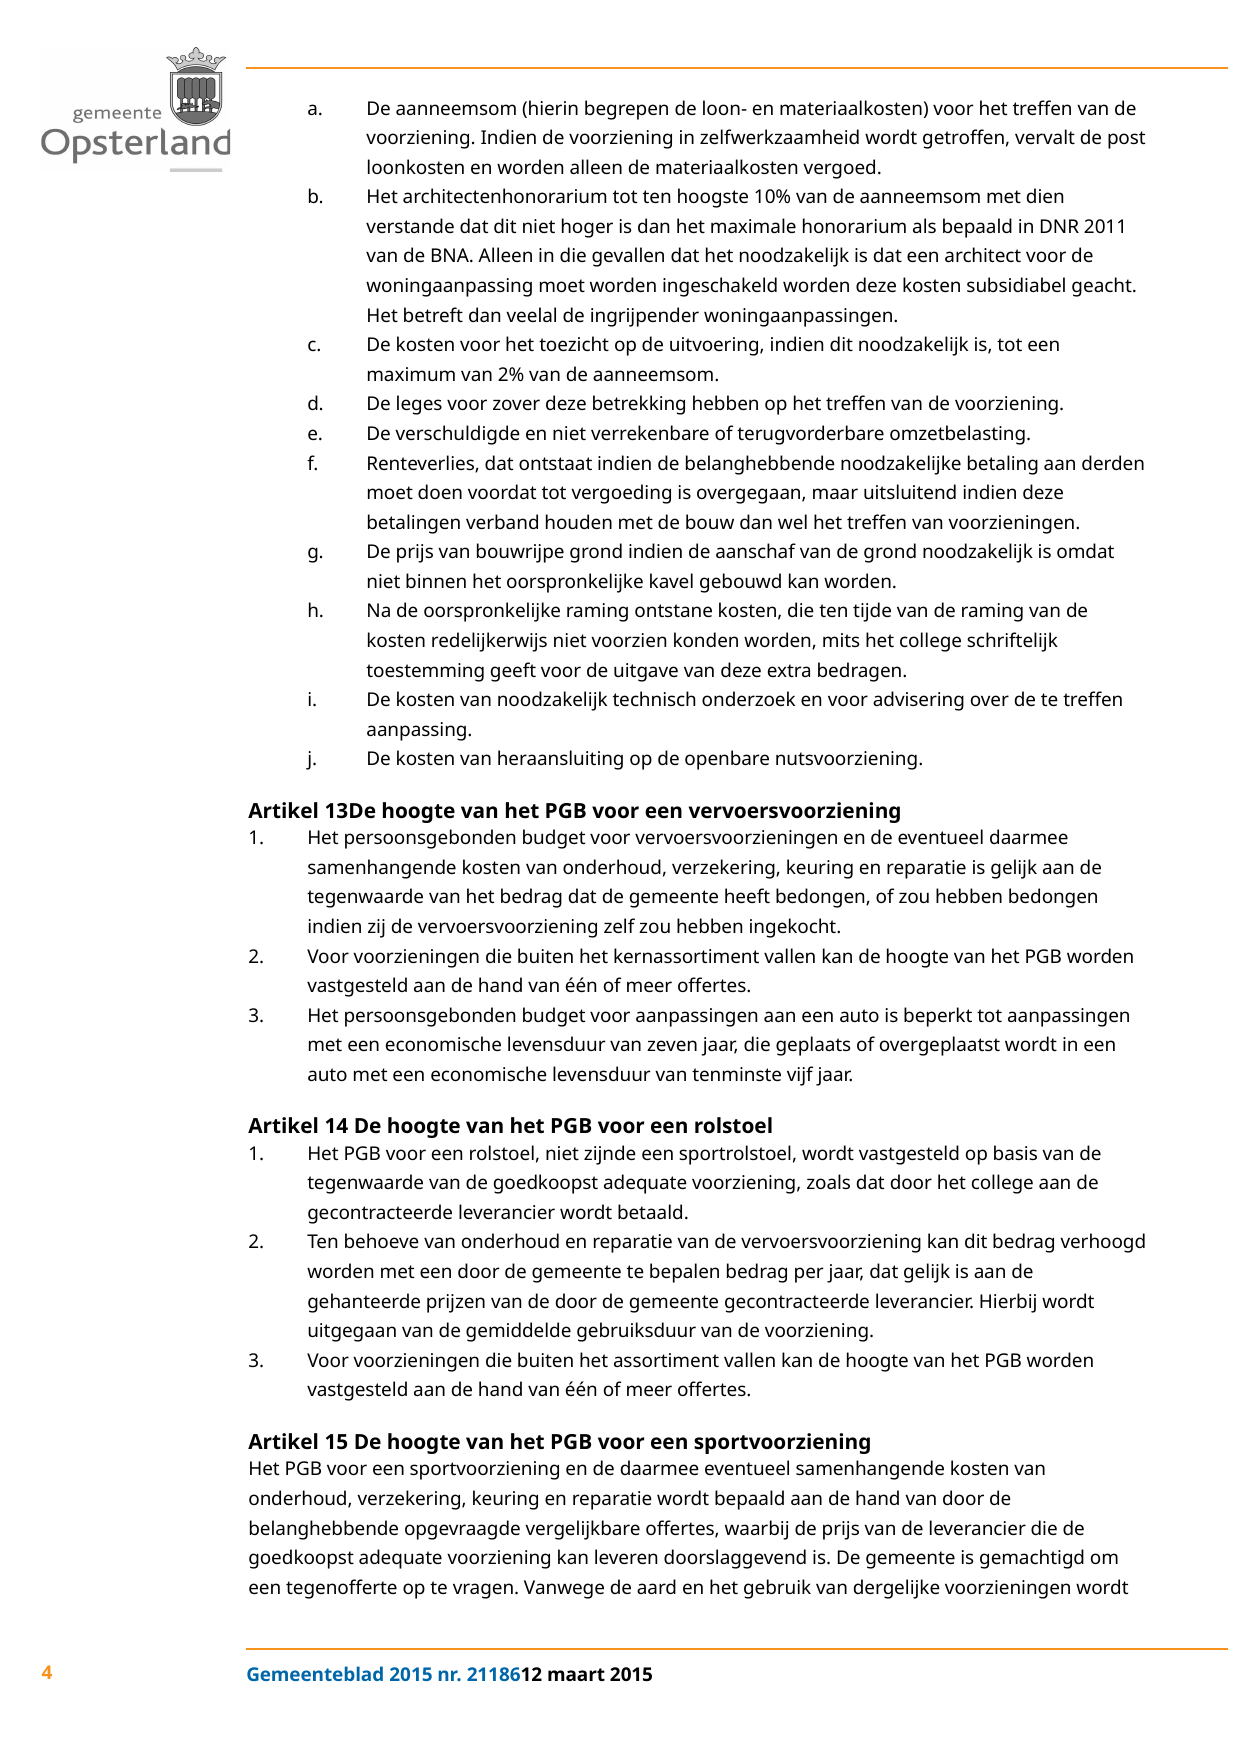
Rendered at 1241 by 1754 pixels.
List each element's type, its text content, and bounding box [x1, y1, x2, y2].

list Ten behoeve van onderhoud en reparatie van de vervoersvoorziening kan dit bedrag verhoogd worden met een door de gemeente te bepalen bedrag per jaar, dat gelijk is aan de gehanteerde prijzen van de door de gemeente gecontracteerde leverancier. Hierbij wordt uitgegaan van de gemiddelde gebruiksduur van de voorziening. [248, 1229, 1152, 1343]
list De prijs van bouwrijpe grond indien de aanschaf van de grond noodzakelijk is omdat niet binnen het oorspronkelijke kavel gebouwd kan worden. [307, 538, 1152, 594]
list Het persoonsgebonden budget voor aanpassingen aan een auto is beperkt tot aanpassingen met een economische levensduur van zeven jaar, die geplaats of overgeplaatst wordt in een auto met een economische levensduur van tenminste vijf jaar. [248, 1002, 1152, 1087]
list De aanneemsom (hierin begrepen de loon- en materiaalkosten) voor het treffen van de voorziening. Indien de voorziening in zelfwerkzaamheid wordt getroffen, vervalt de post loonkosten en worden alleen de materiaalkosten vergoed. [307, 95, 1152, 180]
list De verschuldigde en niet verrekenbare of terugvorderbare omzetbelasting. [307, 420, 1152, 446]
list De kosten van noodzakelijk technisch onderzoek en voor advisering over de te treffen aanpassing. [307, 686, 1152, 742]
text Artikel 14 De hoogte van het PGB voor een rolstoel [248, 1112, 1152, 1140]
list Het architectenhonorarium tot ten hoogste 10% van de aanneemsom met dien verstande dat dit niet hoger is dan het maximale honorarium als bepaald in DNR 2011 van de BNA. Alleen in die gevallen dat het noodzakelijk is dat een architect voor de woningaanpassing moet worden ingeschakeld worden deze kosten subsidiabel geacht. Het betreft dan veelal de ingrijpender woningaanpassingen. [307, 183, 1152, 328]
text Artikel 15 De hoogte van het PGB voor een sportvoorziening [248, 1427, 1152, 1456]
text Het PGB voor een sportvoorziening en de daarmee eventueel samenhangende kosten van onderhoud, verzekering, keuring en reparatie wordt bepaald aan de hand van door de belanghebbende opgevraagde vergelijkbare offertes, waarbij de prijs van de leverancier die de goedkoopst adequate voorziening kan leveren doorslaggevend is. De gemeente is gemachtigd om een tegenofferte op te vragen. Vanwege de aard en het gebruik van dergelijke voorzieningen wordt [248, 1456, 1152, 1599]
list Na de oorspronkelijke raming ontstane kosten, die ten tijde van de raming van de kosten redelijkerwijs niet voorzien konden worden, mits het college schriftelijk toestemming geeft voor de uitgave van deze extra bedragen. [307, 598, 1152, 683]
picture [41, 47, 231, 172]
list Het PGB voor een rolstoel, niet zijnde een sportrolstoel, wordt vastgesteld op basis van de tegenwaarde van de goedkoopst adequate voorziening, zoals dat door het college aan de gecontracteerde leverancier wordt betaald. [248, 1140, 1152, 1225]
text Artikel 13De hoogte van het PGB voor een vervoersvoorziening [248, 796, 1152, 824]
list Het persoonsgebonden budget voor vervoersvoorzieningen en de eventueel daarmee samenhangende kosten van onderhoud, verzekering, keuring en reparatie is gelijk aan de tegenwaarde van het bedrag dat de gemeente heeft bedongen, of zou hebben bedongen indien zij de vervoersvoorziening zelf zou hebben ingekocht. [248, 824, 1152, 939]
list Voor voorzieningen die buiten het assortiment vallen kan de hoogte van het PGB worden vastgesteld aan de hand van één of meer offertes. [248, 1347, 1152, 1402]
list Voor voorzieningen die buiten het kernassortiment vallen kan de hoogte van het PGB worden vastgesteld aan de hand van één of meer offertes. [248, 943, 1152, 998]
list De kosten van heraansluiting op de openbare nutsvoorziening. [307, 746, 1152, 771]
list Renteverlies, dat ontstaat indien de belanghebbende noodzakelijke betaling aan derden moet doen voordat tot vergoeding is overgegaan, maar uitsluitend indien deze betalingen verband houden met de bouw dan wel het treffen van voorzieningen. [307, 450, 1152, 535]
list De leges voor zover deze betrekking hebben op het treffen van de voorziening. [307, 391, 1152, 416]
list De kosten voor het toezicht op de uitvoering, indien dit noodzakelijk is, tot een maximum van 2% van de aanneemsom. [307, 331, 1152, 387]
